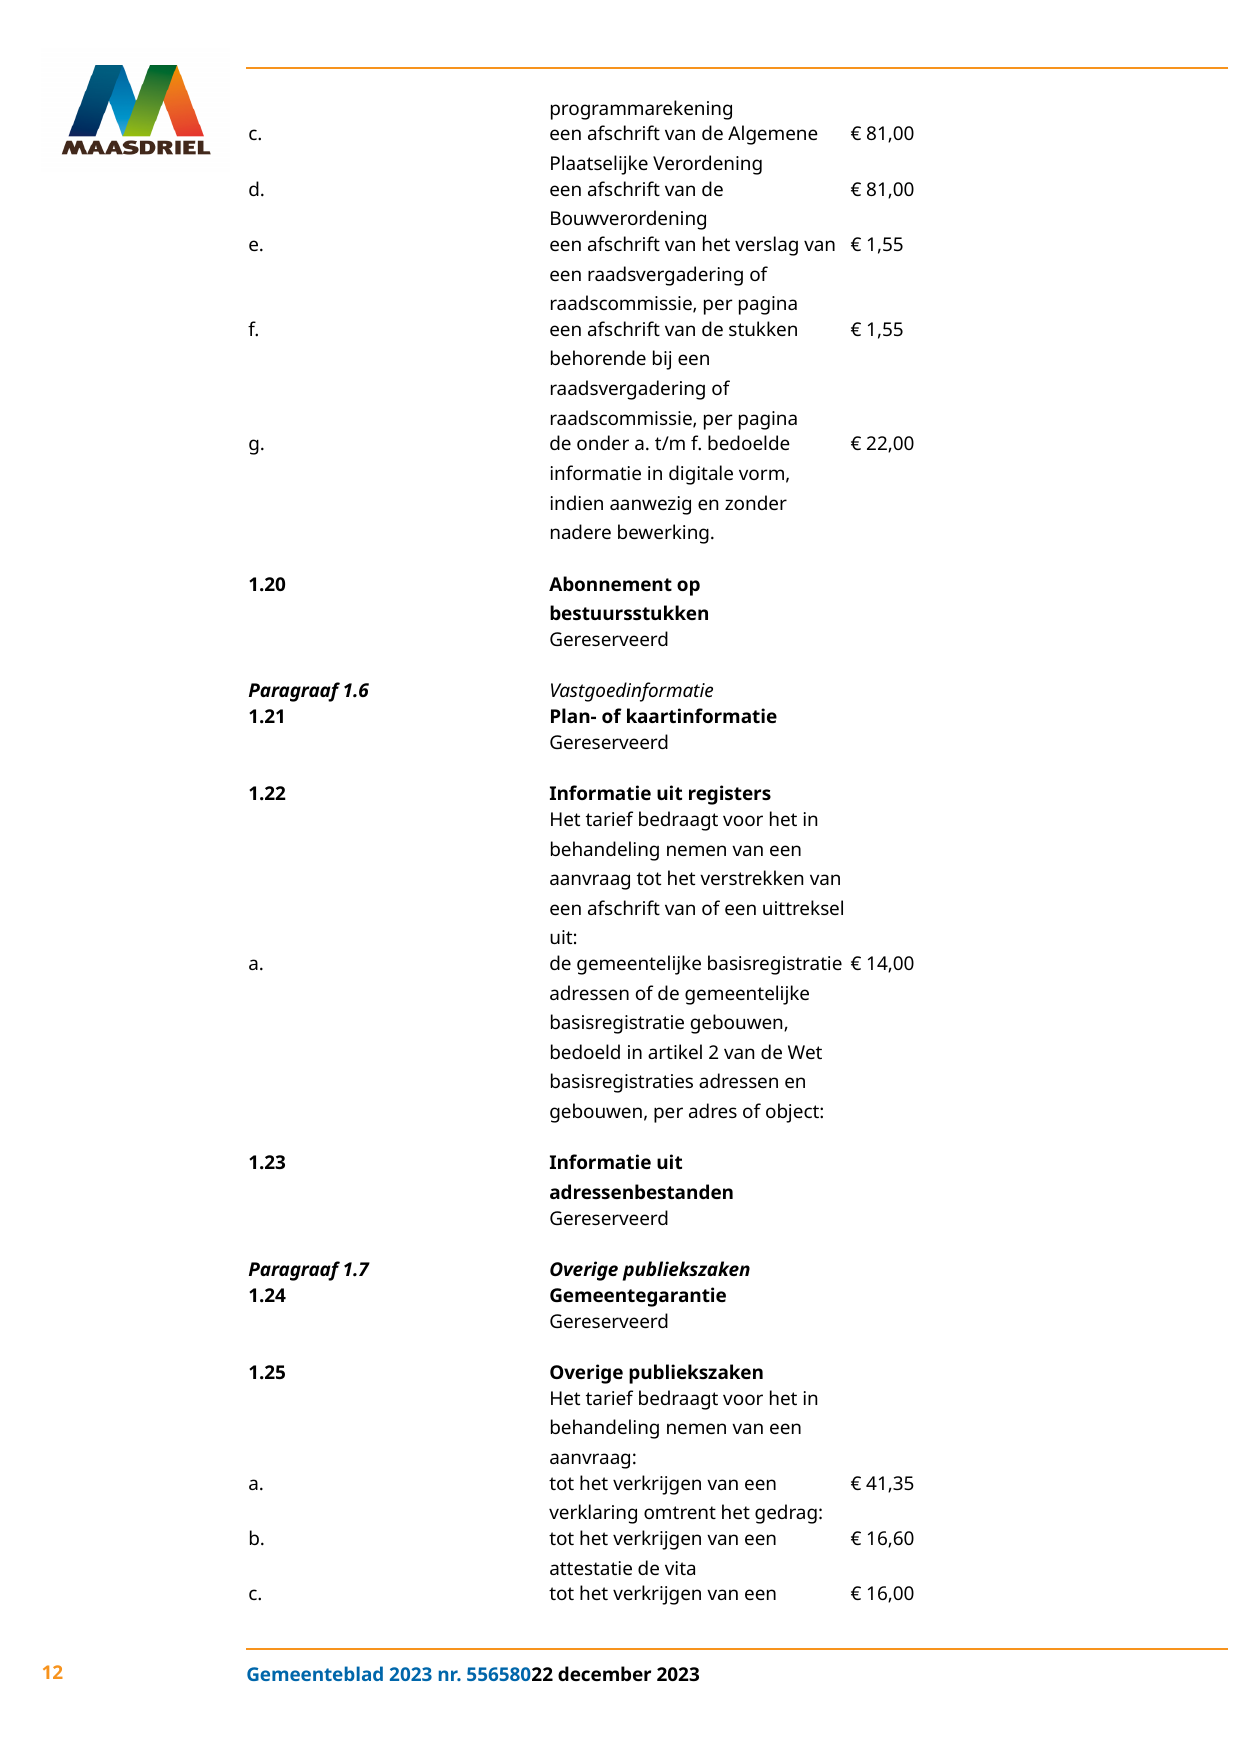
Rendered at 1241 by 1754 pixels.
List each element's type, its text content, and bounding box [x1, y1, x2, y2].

picture [41, 47, 231, 172]
table_cell Paragraaf 1.7 [248, 1256, 549, 1282]
table_cell € 14,00 [850, 950, 1152, 1124]
table_cell [850, 652, 1152, 677]
table_cell [549, 1231, 850, 1256]
table_cell Gereserveerd [549, 626, 850, 652]
table_cell de onder a. t/m f. bedoelde informatie in digitale vorm, indien aanwezig en zonder nadere bewerking. [549, 431, 850, 545]
table_cell 1.21 [248, 703, 549, 729]
table_cell [850, 780, 1152, 806]
table_cell c. [248, 121, 549, 176]
table_cell een afschrift van de Algemene Plaatselijke Verordening [549, 121, 850, 176]
table_cell [549, 545, 850, 571]
table_cell tot het verkrijgen van een [549, 1581, 850, 1606]
table_cell Abonnement op bestuursstukken [549, 571, 850, 626]
table_cell [248, 652, 549, 677]
table_cell [248, 729, 549, 755]
table_cell de gemeentelijke basisregistratie adressen of de gemeentelijke basisregistratie gebouwen, bedoeld in artikel 2 van de Wet basisregistraties adressen en gebouwen, per adres of object: [549, 950, 850, 1124]
table_cell 1.24 [248, 1282, 549, 1308]
table_cell [248, 1231, 549, 1256]
table_cell a. [248, 950, 549, 1124]
table_cell [248, 755, 549, 780]
table_cell [248, 1205, 549, 1231]
table_cell [850, 703, 1152, 729]
table_cell f. [248, 316, 549, 431]
table_cell € 22,00 [850, 431, 1152, 545]
table_cell programmarekening [549, 95, 850, 121]
table_cell 1.20 [248, 571, 549, 626]
table_cell € 16,00 [850, 1581, 1152, 1606]
table_cell 1.23 [248, 1150, 549, 1205]
table_cell een afschrift van het verslag van een raadsvergadering of raadscommissie, per pagina [549, 231, 850, 316]
table_cell [248, 95, 549, 121]
table_cell [248, 545, 549, 571]
table_cell Gereserveerd [549, 1308, 850, 1333]
table_cell [248, 1334, 549, 1359]
table_cell Vastgoedinformatie [549, 678, 850, 703]
table_cell [850, 755, 1152, 780]
table_cell Gereserveerd [549, 729, 850, 755]
table_cell Plan- of kaartinformatie [549, 703, 850, 729]
table_cell [850, 1205, 1152, 1231]
table_cell [850, 1385, 1152, 1470]
table_cell tot het verkrijgen van een attestatie de vita [549, 1525, 850, 1581]
table_cell Paragraaf 1.6 [248, 678, 549, 703]
table_cell [850, 1150, 1152, 1205]
table_cell [248, 806, 549, 950]
table_cell e. [248, 231, 549, 316]
table_cell Informatie uit adressenbestanden [549, 1150, 850, 1205]
table_cell c. [248, 1581, 549, 1606]
table_cell € 16,60 [850, 1525, 1152, 1581]
table_cell [850, 626, 1152, 652]
table_cell [850, 1334, 1152, 1359]
table_cell Overige publiekszaken [549, 1359, 850, 1385]
table_cell Het tarief bedraagt voor het in behandeling nemen van een aanvraag: [549, 1385, 850, 1470]
table_cell d. [248, 176, 549, 231]
table_cell 1.22 [248, 780, 549, 806]
table_cell [248, 1385, 549, 1470]
table_cell [248, 1308, 549, 1333]
table_cell [850, 545, 1152, 571]
table_cell [549, 1334, 850, 1359]
table_cell [850, 1256, 1152, 1282]
table_cell [549, 1124, 850, 1149]
table_cell Het tarief bedraagt voor het in behandeling nemen van een aanvraag tot het verstrekken van een afschrift van of een uittreksel uit: [549, 806, 850, 950]
table_cell [850, 571, 1152, 626]
table_cell [549, 755, 850, 780]
table_cell g. [248, 431, 549, 545]
table_cell a. [248, 1470, 549, 1525]
table_cell 1.25 [248, 1359, 549, 1385]
table_cell € 81,00 [850, 176, 1152, 231]
table_cell [850, 1124, 1152, 1149]
table_cell Informatie uit registers [549, 780, 850, 806]
table_cell [850, 678, 1152, 703]
table_cell een afschrift van de stukken behorende bij een raadsvergadering of raadscommissie, per pagina [549, 316, 850, 431]
table_cell een afschrift van de Bouwverordening [549, 176, 850, 231]
table_cell € 81,00 [850, 121, 1152, 176]
table_cell b. [248, 1525, 549, 1581]
table_cell [248, 1124, 549, 1149]
table_cell Gemeentegarantie [549, 1282, 850, 1308]
table_cell Overige publiekszaken [549, 1256, 850, 1282]
table_cell [850, 1282, 1152, 1308]
table_cell [850, 95, 1152, 121]
table_cell [549, 652, 850, 677]
table_cell Gereserveerd [549, 1205, 850, 1231]
table_cell € 1,55 [850, 231, 1152, 316]
table_cell € 41,35 [850, 1470, 1152, 1525]
table_cell [248, 626, 549, 652]
table_cell [850, 1231, 1152, 1256]
table_cell [850, 729, 1152, 755]
table_cell [850, 806, 1152, 950]
table_cell [850, 1308, 1152, 1333]
table_cell tot het verkrijgen van een verklaring omtrent het gedrag: [549, 1470, 850, 1525]
table_cell € 1,55 [850, 316, 1152, 431]
table_cell [850, 1359, 1152, 1385]
